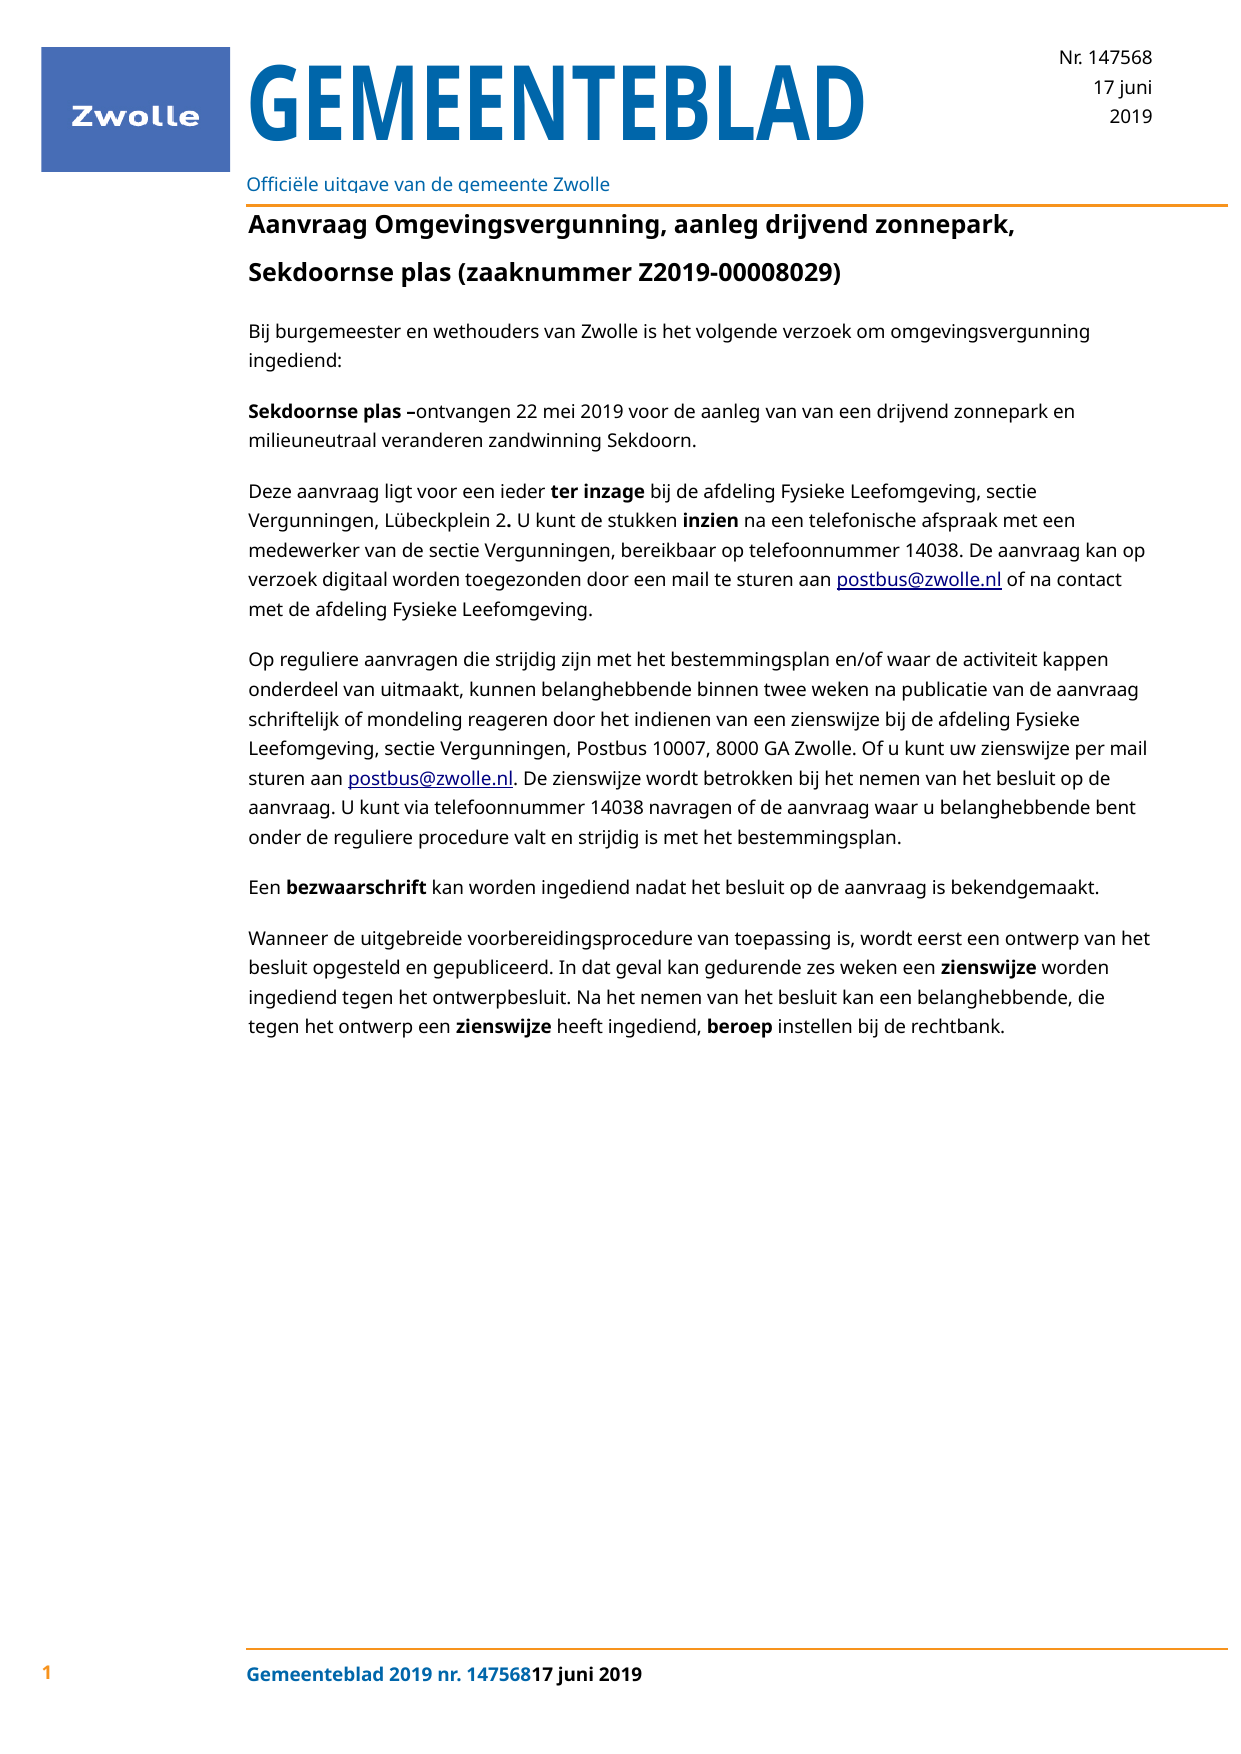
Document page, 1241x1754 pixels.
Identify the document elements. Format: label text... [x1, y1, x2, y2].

text Een bezwaarschrift kan worden ingediend nadat het besluit op de aanvraag is bekendgemaakt. [248, 874, 1152, 900]
text Deze aanvraag ligt voor een ieder ter inzage bij de afdeling Fysieke Leefomgeving, sectie Vergunningen, Lübeckplein 2. U kunt de stukken inzien na een telefonische afspraak met een medewerker van de sectie Vergunningen, bereikbaar op telefoonnummer 14038. De aanvraag kan op verzoek digitaal worden toegezonden door een mail te sturen aan postbus@zwolle.nl of na contact met de afdeling Fysieke Leefomgeving. [248, 478, 1152, 622]
text Op reguliere aanvragen die strijdig zijn met het bestemmingsplan en/of waar de activiteit kappen onderdeel van uitmaakt, kunnen belanghebbende binnen twee weken na publicatie van de aanvraag schriftelijk of mondeling reageren door het indienen van een zienswijze bij de afdeling Fysieke Leefomgeving, sectie Vergunningen, Postbus 10007, 8000 GA Zwolle. Of u kunt uw zienswijze per mail sturen aan postbus@zwolle.nl. De zienswijze wordt betrokken bij het nemen van het besluit op de aanvraag. U kunt via telefoonnummer 14038 navragen of de aanvraag waar u belanghebbende bent onder de reguliere procedure valt en strijdig is met het bestemmingsplan. [248, 647, 1152, 850]
text Wanneer de uitgebreide voorbereidingsprocedure van toepassing is, wordt eerst een ontwerp van het besluit opgesteld en gepubliceerd. In dat geval kan gedurende zes weken een zienswijze worden ingediend tegen het ontwerpbesluit. Na het nemen van het besluit kan een belanghebbende, die tegen het ontwerp een zienswijze heeft ingediend, beroep instellen bij de rechtbank. [248, 925, 1152, 1039]
text Bij burgemeester en wethouders van Zwolle is het volgende verzoek om omgevingsvergunning ingediend: [248, 318, 1152, 373]
text Aanvraag Omgevingsvergunning, aanleg drijvend zonnepark, Sekdoornse plas (zaaknummer Z2019-00008029) [248, 207, 1152, 288]
picture [41, 47, 231, 172]
text Sekdoornse plas –ontvangen 22 mei 2019 voor de aanleg van van een drijvend zonnepark en milieuneutraal veranderen zandwinning Sekdoorn. [248, 398, 1152, 453]
